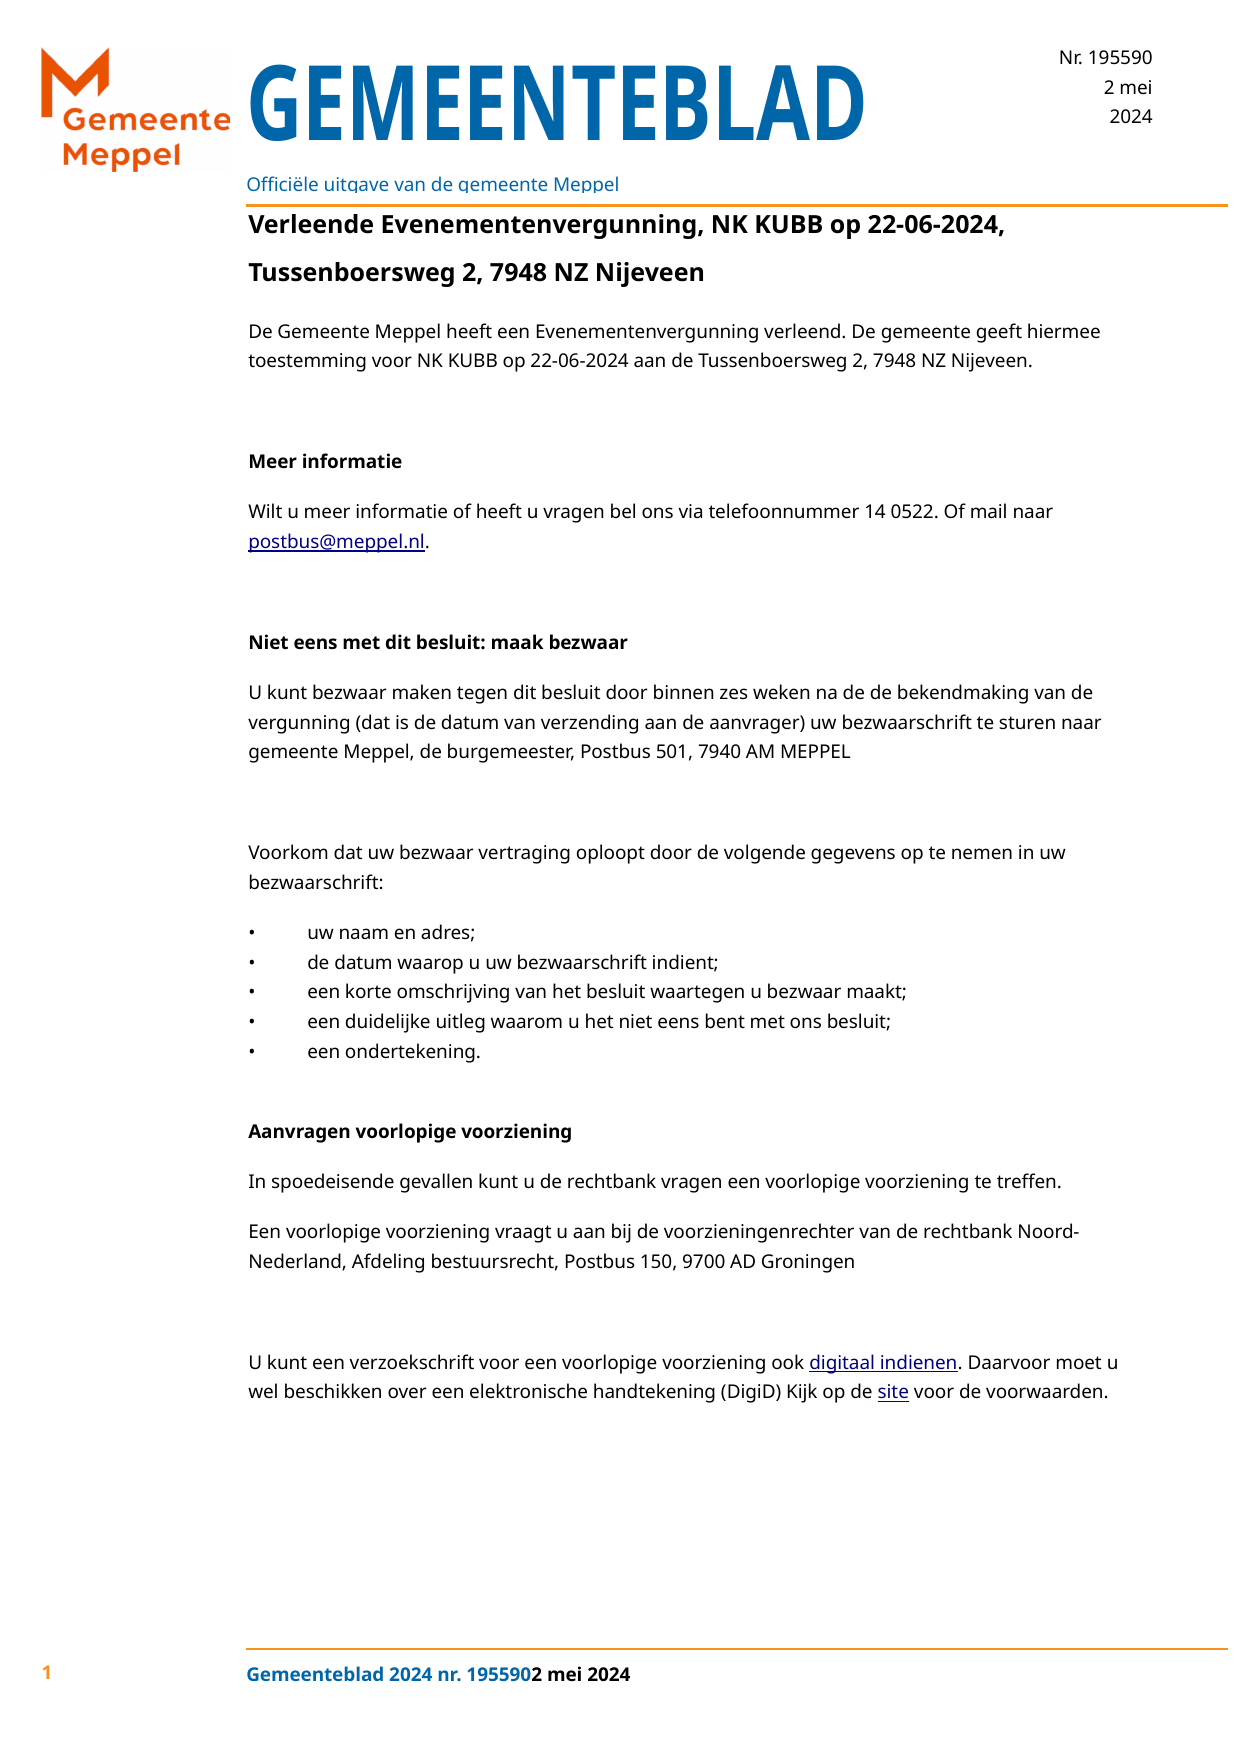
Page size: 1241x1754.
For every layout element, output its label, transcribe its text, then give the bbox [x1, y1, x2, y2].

text Een voorlopige voorziening vraagt u aan bij de voorzieningenrechter van de rechtbank Noord-Nederland, Afdeling bestuursrecht, Postbus 150, 9700 AD Groningen [248, 1219, 1152, 1274]
list een duidelijke uitleg waarom u het niet eens bent met ons besluit; [248, 1008, 1152, 1034]
text Niet eens met dit besluit: maak bezwaar [248, 629, 1152, 655]
text U kunt een verzoekschrift voor een voorlopige voorziening ook digitaal indienen. Daarvoor moet u wel beschikken over een elektronische handtekening (DigiD) Kijk op de site voor de voorwaarden. [248, 1349, 1152, 1404]
text Verleende Evenementenvergunning, NK KUBB op 22-06-2024, Tussenboersweg 2, 7948 NZ Nijeveen [248, 207, 1152, 288]
list uw naam en adres; [248, 919, 1152, 945]
text Voorkom dat uw bezwaar vertraging oploopt door de volgende gegevens op te nemen in uw bezwaarschrift: [248, 839, 1152, 895]
list een ondertekening. [248, 1038, 1152, 1064]
picture [41, 47, 231, 172]
list een korte omschrijving van het besluit waartegen u bezwaar maakt; [248, 979, 1152, 1004]
text U kunt bezwaar maken tegen dit besluit door binnen zes weken na de de bekendmaking van de vergunning (dat is de datum van verzending aan de aanvrager) uw bezwaarschrift te sturen naar gemeente Meppel, de burgemeester, Postbus 501, 7940 AM MEPPEL [248, 679, 1152, 764]
list de datum waarop u uw bezwaarschrift indient; [248, 949, 1152, 975]
text De Gemeente Meppel heeft een Evenementenvergunning verleend. De gemeente geeft hiermee toestemming voor NK KUBB op 22-06-2024 aan de Tussenboersweg 2, 7948 NZ Nijeveen. [248, 318, 1152, 373]
text Meer informatie [248, 448, 1152, 474]
text Aanvragen voorlopige voorziening [248, 1118, 1152, 1144]
text Wilt u meer informatie of heeft u vragen bel ons via telefoonnummer 14 0522. Of mail naar postbus@meppel.nl. [248, 499, 1152, 554]
text In spoedeisende gevallen kunt u de rechtbank vragen een voorlopige voorziening te treffen. [248, 1168, 1152, 1194]
